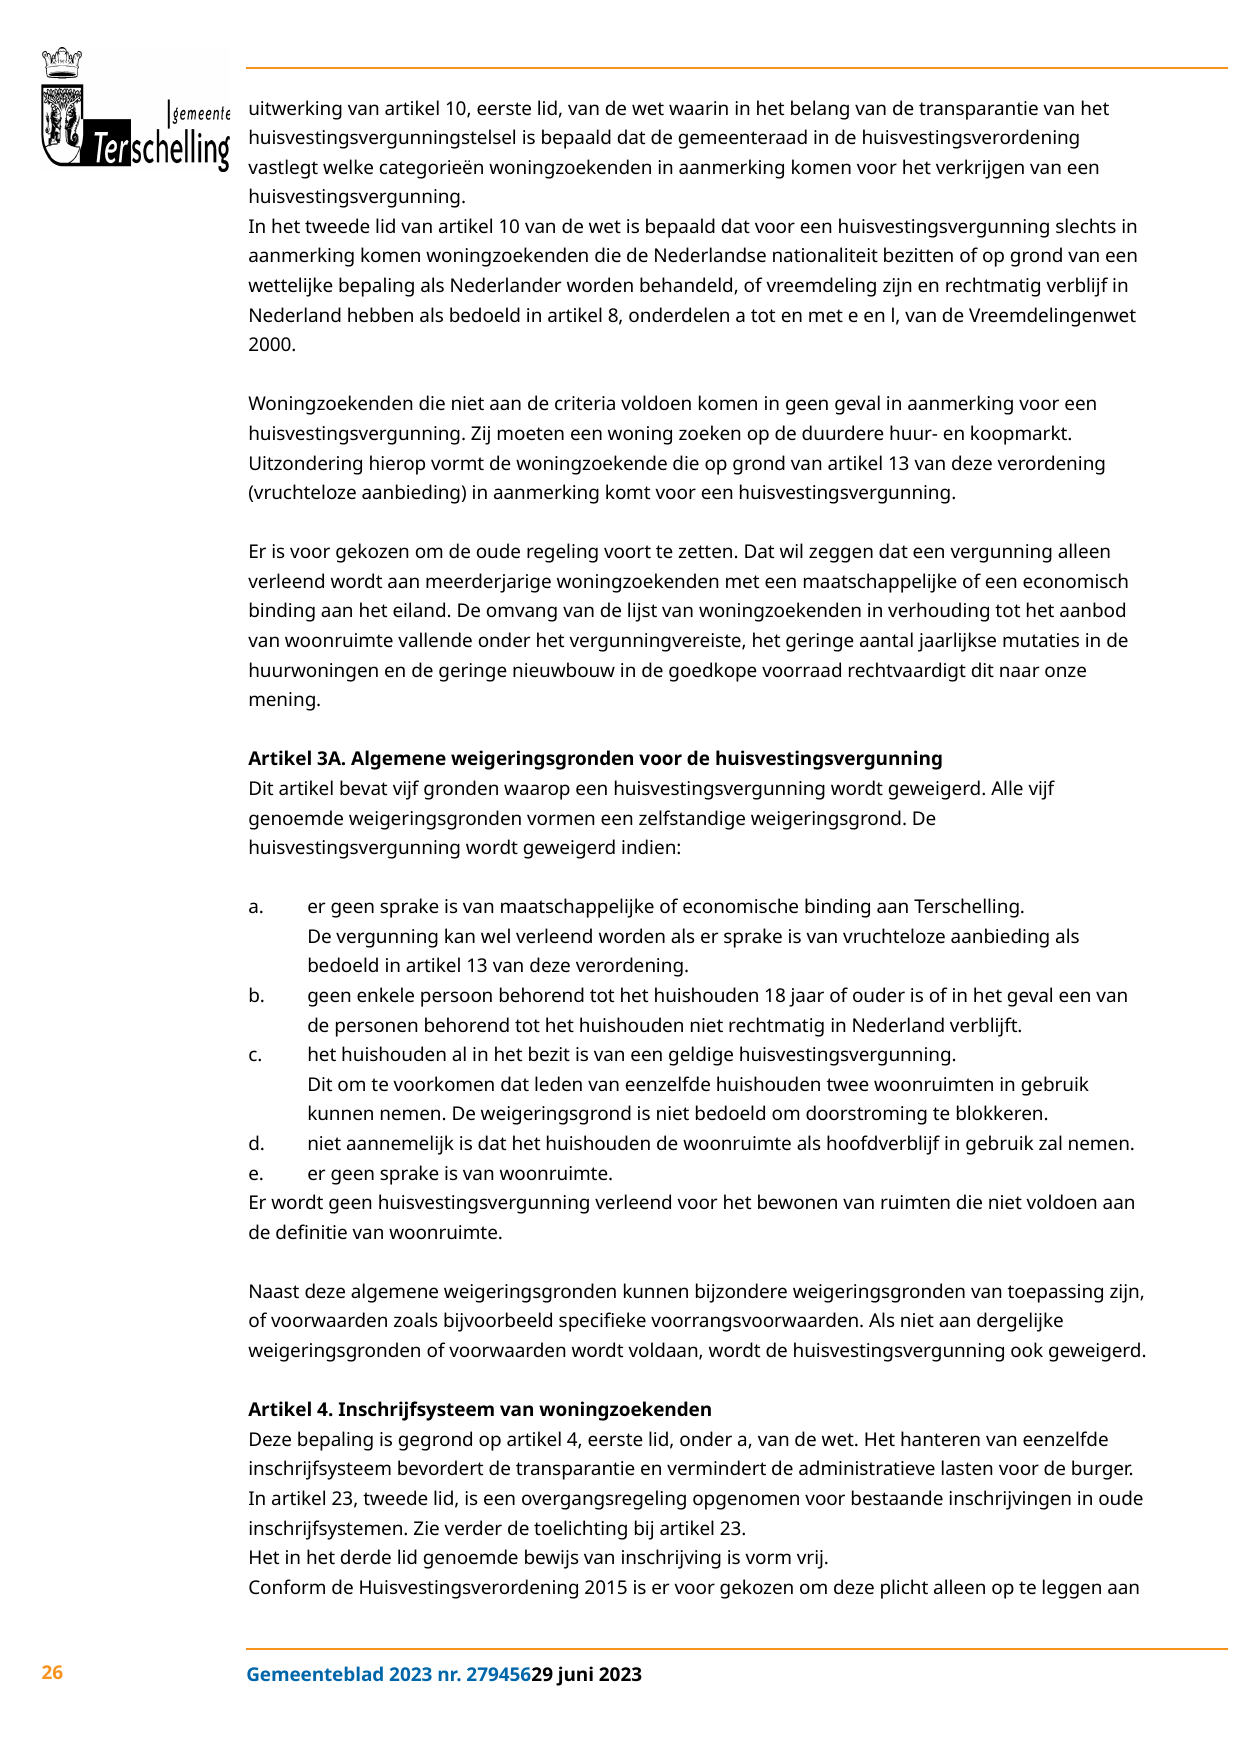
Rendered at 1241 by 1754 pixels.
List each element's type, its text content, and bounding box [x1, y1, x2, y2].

text Artikel 3A. Algemene weigeringsgronden voor de huisvestingsvergunning [248, 746, 1152, 771]
text Dit artikel bevat vijf gronden waarop een huisvestingsvergunning wordt geweigerd. Alle vijf genoemde weigeringsgronden vormen een zelfstandige weigeringsgrond. De huisvestingsvergunning wordt geweigerd indien: [248, 775, 1152, 860]
text Er is voor gekozen om de oude regeling voort te zetten. Dat wil zeggen dat een vergunning alleen verleend wordt aan meerderjarige woningzoekenden met een maatschappelijke of een economisch binding aan het eiland. De omvang van de lijst van woningzoekenden in verhouding tot het aanbod van woonruimte vallende onder het vergunningvereiste, het geringe aantal jaarlijkse mutaties in de huurwoningen en de geringe nieuwbouw in de goedkope voorraad rechtvaardigt dit naar onze mening. [248, 538, 1152, 712]
text Artikel 4. Inschrijfsysteem van woningzoekenden [248, 1396, 1152, 1422]
list het huishouden al in het bezit is van een geldige huisvestingsvergunning. [248, 1041, 1152, 1067]
text Conform de Huisvestingsverordening 2015 is er voor gekozen om deze plicht alleen op te leggen aan [248, 1574, 1152, 1600]
text Deze bepaling is gegrond op artikel 4, eerste lid, onder a, van de wet. Het hanteren van eenzelfde inschrijfsysteem bevordert de transparantie en vermindert de administratieve lasten voor de burger. In artikel 23, tweede lid, is een overgangsregeling opgenomen voor bestaande inschrijvingen in oude inschrijfsystemen. Zie verder de toelichting bij artikel 23. [248, 1426, 1152, 1541]
text uitwerking van artikel 10, eerste lid, van de wet waarin in het belang van de transparantie van het huisvestingsvergunningstelsel is bepaald dat de gemeenteraad in de huisvestingsverordening vastlegt welke categorieën woningzoekenden in aanmerking komen voor het verkrijgen van een huisvestingsvergunning. [248, 95, 1152, 209]
picture [41, 47, 231, 172]
text Er wordt geen huisvestingsvergunning verleend voor het bewonen van ruimten die niet voldoen aan de definitie van woonruimte. [248, 1189, 1152, 1245]
list De vergunning kan wel verleend worden als er sprake is van vruchteloze aanbieding als bedoeld in artikel 13 van deze verordening. [248, 923, 1152, 978]
list er geen sprake is van maatschappelijke of economische binding aan Terschelling. [248, 893, 1152, 919]
list geen enkele persoon behorend tot het huishouden 18 jaar of ouder is of in het geval een van de personen behorend tot het huishouden niet rechtmatig in Nederland verblijft. [248, 982, 1152, 1038]
text Naast deze algemene weigeringsgronden kunnen bijzondere weigeringsgronden van toepassing zijn, of voorwaarden zoals bijvoorbeeld specifieke voorrangsvoorwaarden. Als niet aan dergelijke weigeringsgronden of voorwaarden wordt voldaan, wordt de huisvestingsvergunning ook geweigerd. [248, 1278, 1152, 1363]
text In het tweede lid van artikel 10 van de wet is bepaald dat voor een huisvestingsvergunning slechts in aanmerking komen woningzoekenden die de Nederlandse nationaliteit bezitten of op grond van een wettelijke bepaling als Nederlander worden behandeld, of vreemdeling zijn en rechtmatig verblijf in Nederland hebben als bedoeld in artikel 8, onderdelen a tot en met e en l, van de Vreemdelingenwet 2000. [248, 213, 1152, 357]
list niet aannemelijk is dat het huishouden de woonruimte als hoofdverblijf in gebruik zal nemen. [248, 1130, 1152, 1156]
list Dit om te voorkomen dat leden van eenzelfde huishouden twee woonruimten in gebruik kunnen nemen. De weigeringsgrond is niet bedoeld om doorstroming te blokkeren. [248, 1071, 1152, 1126]
text Het in het derde lid genoemde bewijs van inschrijving is vorm vrij. [248, 1544, 1152, 1570]
list er geen sprake is van woonruimte. [248, 1160, 1152, 1186]
text Woningzoekenden die niet aan de criteria voldoen komen in geen geval in aanmerking voor een huisvestingsvergunning. Zij moeten een woning zoeken op de duurdere huur- en koopmarkt. Uitzondering hierop vormt de woningzoekende die op grond van artikel 13 van deze verordening (vruchteloze aanbieding) in aanmerking komt voor een huisvestingsvergunning. [248, 391, 1152, 505]
